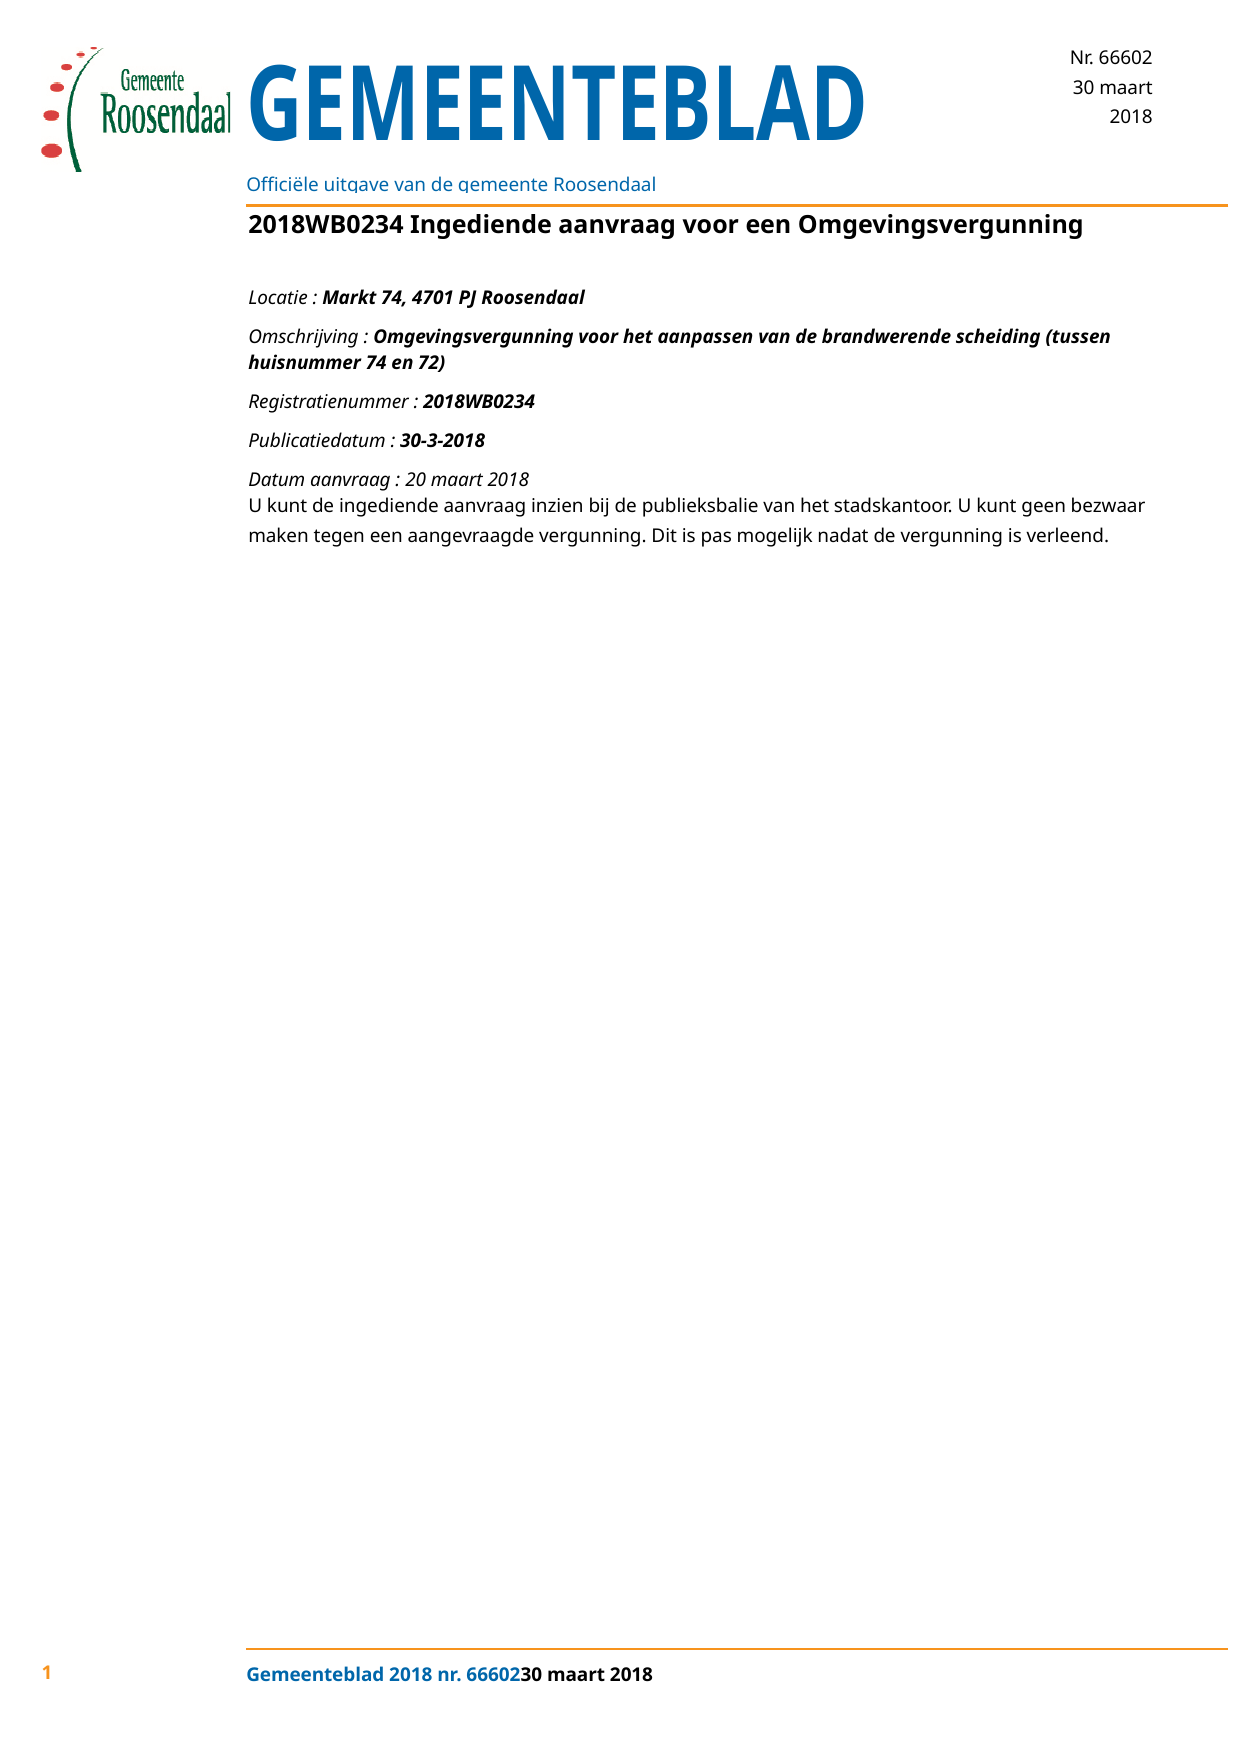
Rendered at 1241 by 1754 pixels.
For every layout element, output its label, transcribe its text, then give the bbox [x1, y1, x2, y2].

text Registratienummer : 2018WB0234 [248, 388, 1152, 414]
text Locatie : Markt 74, 4701 PJ Roosendaal [248, 284, 1152, 309]
text 2018WB0234 Ingediende aanvraag voor een Omgevingsvergunning [248, 207, 1152, 241]
picture [41, 47, 231, 172]
text U kunt de ingediende aanvraag inzien bij de publieksbalie van het stadskantoor. U kunt geen bezwaar maken tegen een aangevraagde vergunning. Dit is pas mogelijk nadat de vergunning is verleend. [248, 492, 1152, 548]
text Datum aanvraag : 20 maart 2018 [248, 467, 1152, 492]
text Publicatiedatum : 30-3-2018 [248, 427, 1152, 453]
text Omschrijving : Omgevingsvergunning voor het aanpassen van de brandwerende scheiding (tussen huisnummer 74 en 72) [248, 323, 1152, 374]
